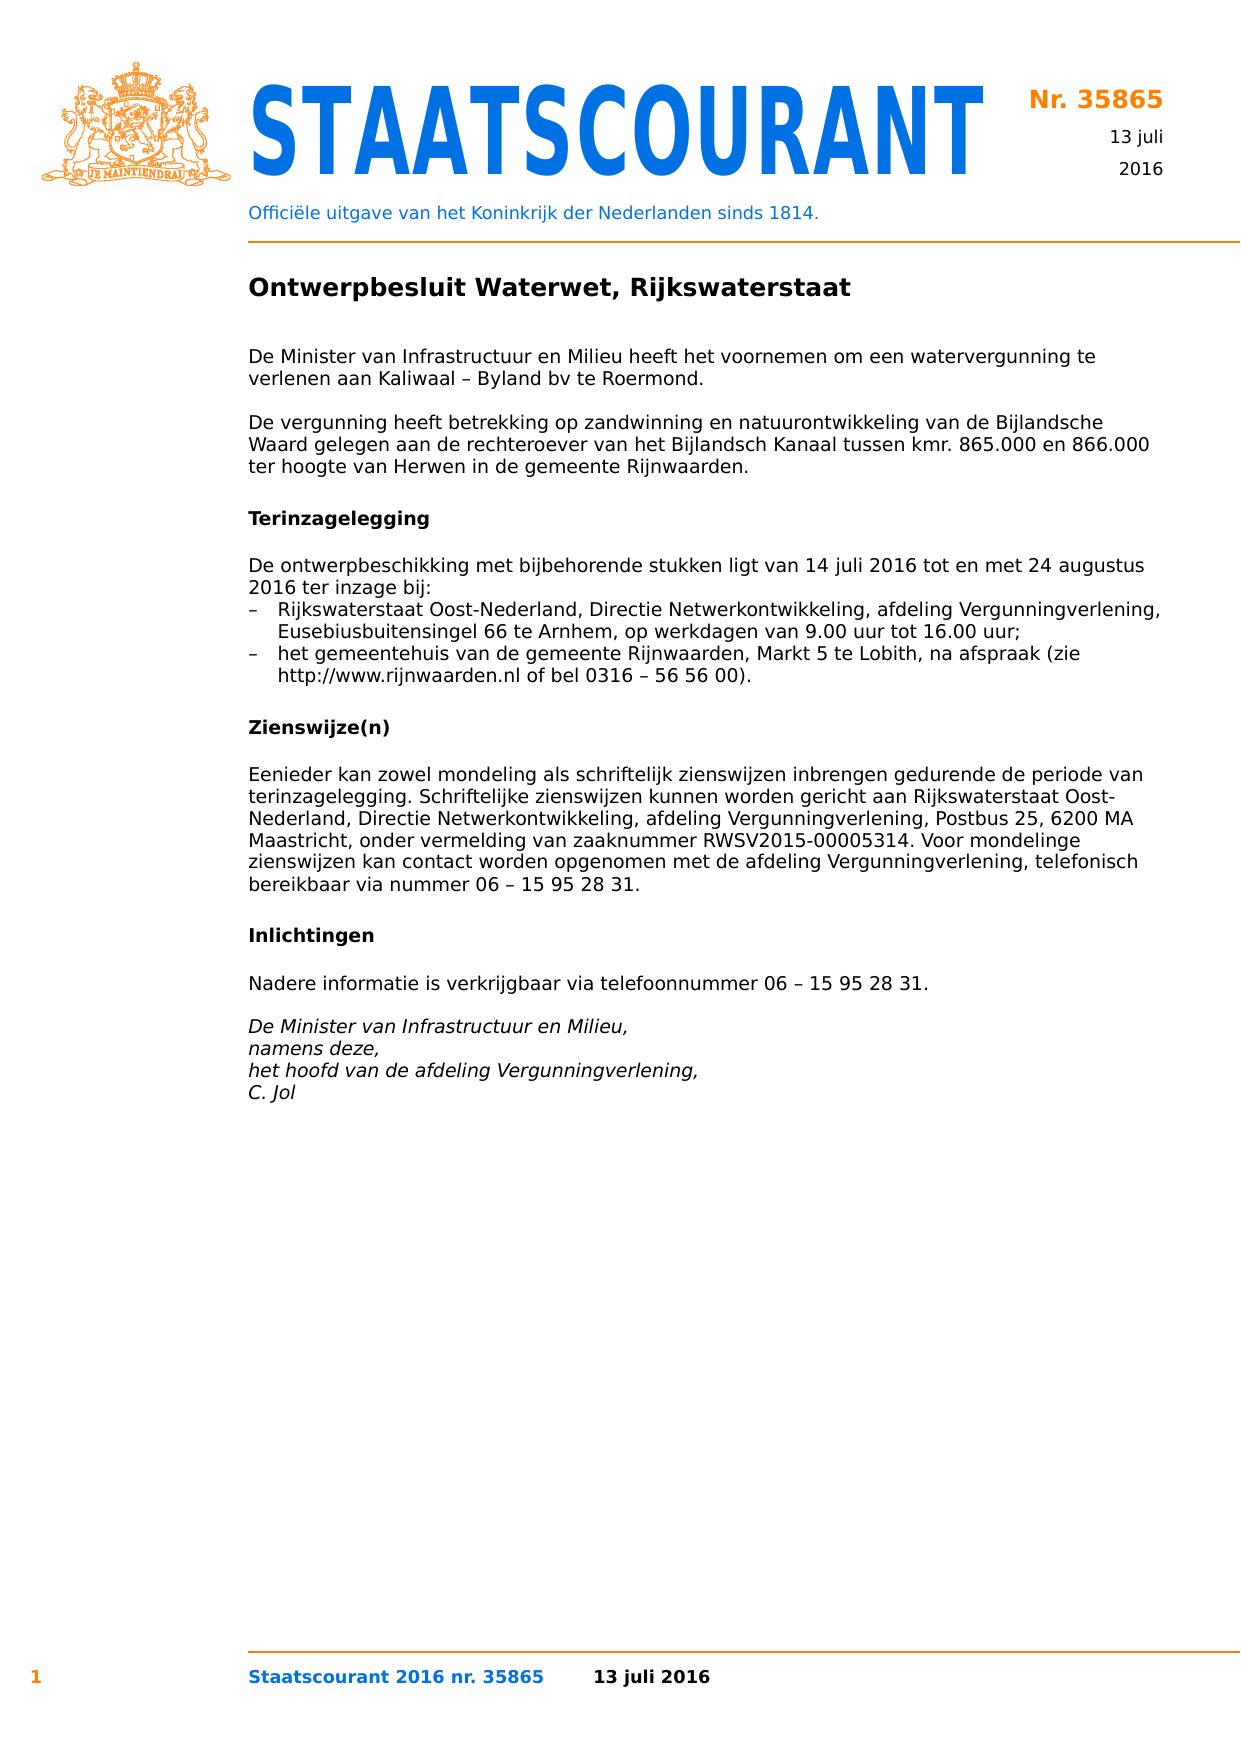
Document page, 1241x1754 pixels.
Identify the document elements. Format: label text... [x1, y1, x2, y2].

text Eenieder kan zowel mondeling als schriftelijk zienswijzen inbrengen gedurende de periode van terinzagelegging. Schriftelijke zienswijzen kunnen worden gericht aan Rijkswaterstaat Oost-Nederland, Directie Netwerkontwikkeling, afdeling Vergunningverlening, Postbus 25, 6200 MA Maastricht, onder vermelding van zaaknummer RWSV2015-00005314. Voor mondelinge zienswijzen kan contact worden opgenomen met de afdeling Vergunningverlening, telefonisch bereikbaar via nummer 06 – 15 95 28 31. [248, 763, 1163, 895]
subtitle Ontwerpbesluit Waterwet, Rijkswaterstaat [248, 273, 1163, 302]
table_header [25, 62, 248, 241]
table_cell 2016 [998, 153, 1240, 203]
text Nadere informatie is verkrijgbaar via telefoonnummer 06 – 15 95 28 31. [248, 972, 1163, 994]
text – het gemeentehuis van de gemeente Rijnwaarden, Markt 5 te Lobith, na afspraak (zie http://www.rijnwaarden.nl of bel 0316 – 56 56 00). [248, 643, 1163, 687]
subtitle Inlichtingen [248, 925, 1163, 947]
text De Minister van Infrastructuur en Milieu heeft het voornemen om een watervergunning te verlenen aan Kaliwaal – Byland bv te Roermond. [248, 346, 1163, 390]
table_header Nr. 35865 [998, 62, 1240, 121]
table_header STAATSCOURANT [248, 62, 998, 203]
subtitle Zienswijze(n) [248, 717, 1163, 738]
picture [41, 62, 231, 186]
table_cell 13 juli [998, 121, 1240, 153]
text De vergunning heeft betrekking op zandwinning en natuurontwikkeling van de Bijlandsche Waard gelegen aan de rechteroever van het Bijlandsch Kanaal tussen kmr. 865.000 en 866.000 ter hoogte van Herwen in de gemeente Rijnwaarden. [248, 412, 1163, 478]
subtitle Terinzagelegging [248, 508, 1163, 530]
text De ontwerpbeschikking met bijbehorende stukken ligt van 14 juli 2016 tot en met 24 augustus 2016 ter inzage bij: [248, 555, 1163, 599]
text – Rijkswaterstaat Oost-Nederland, Directie Netwerkontwikkeling, afdeling Vergunningverlening, Eusebiusbuitensingel 66 te Arnhem, op werkdagen van 9.00 uur tot 16.00 uur; [248, 599, 1163, 643]
table_cell Officiële uitgave van het Koninkrijk der Nederlanden sinds 1814. [248, 203, 1240, 241]
text De Minister van Infrastructuur en Milieu, namens deze, het hoofd van de afdeling Vergunningverlening, C. Jol [248, 1016, 1163, 1104]
